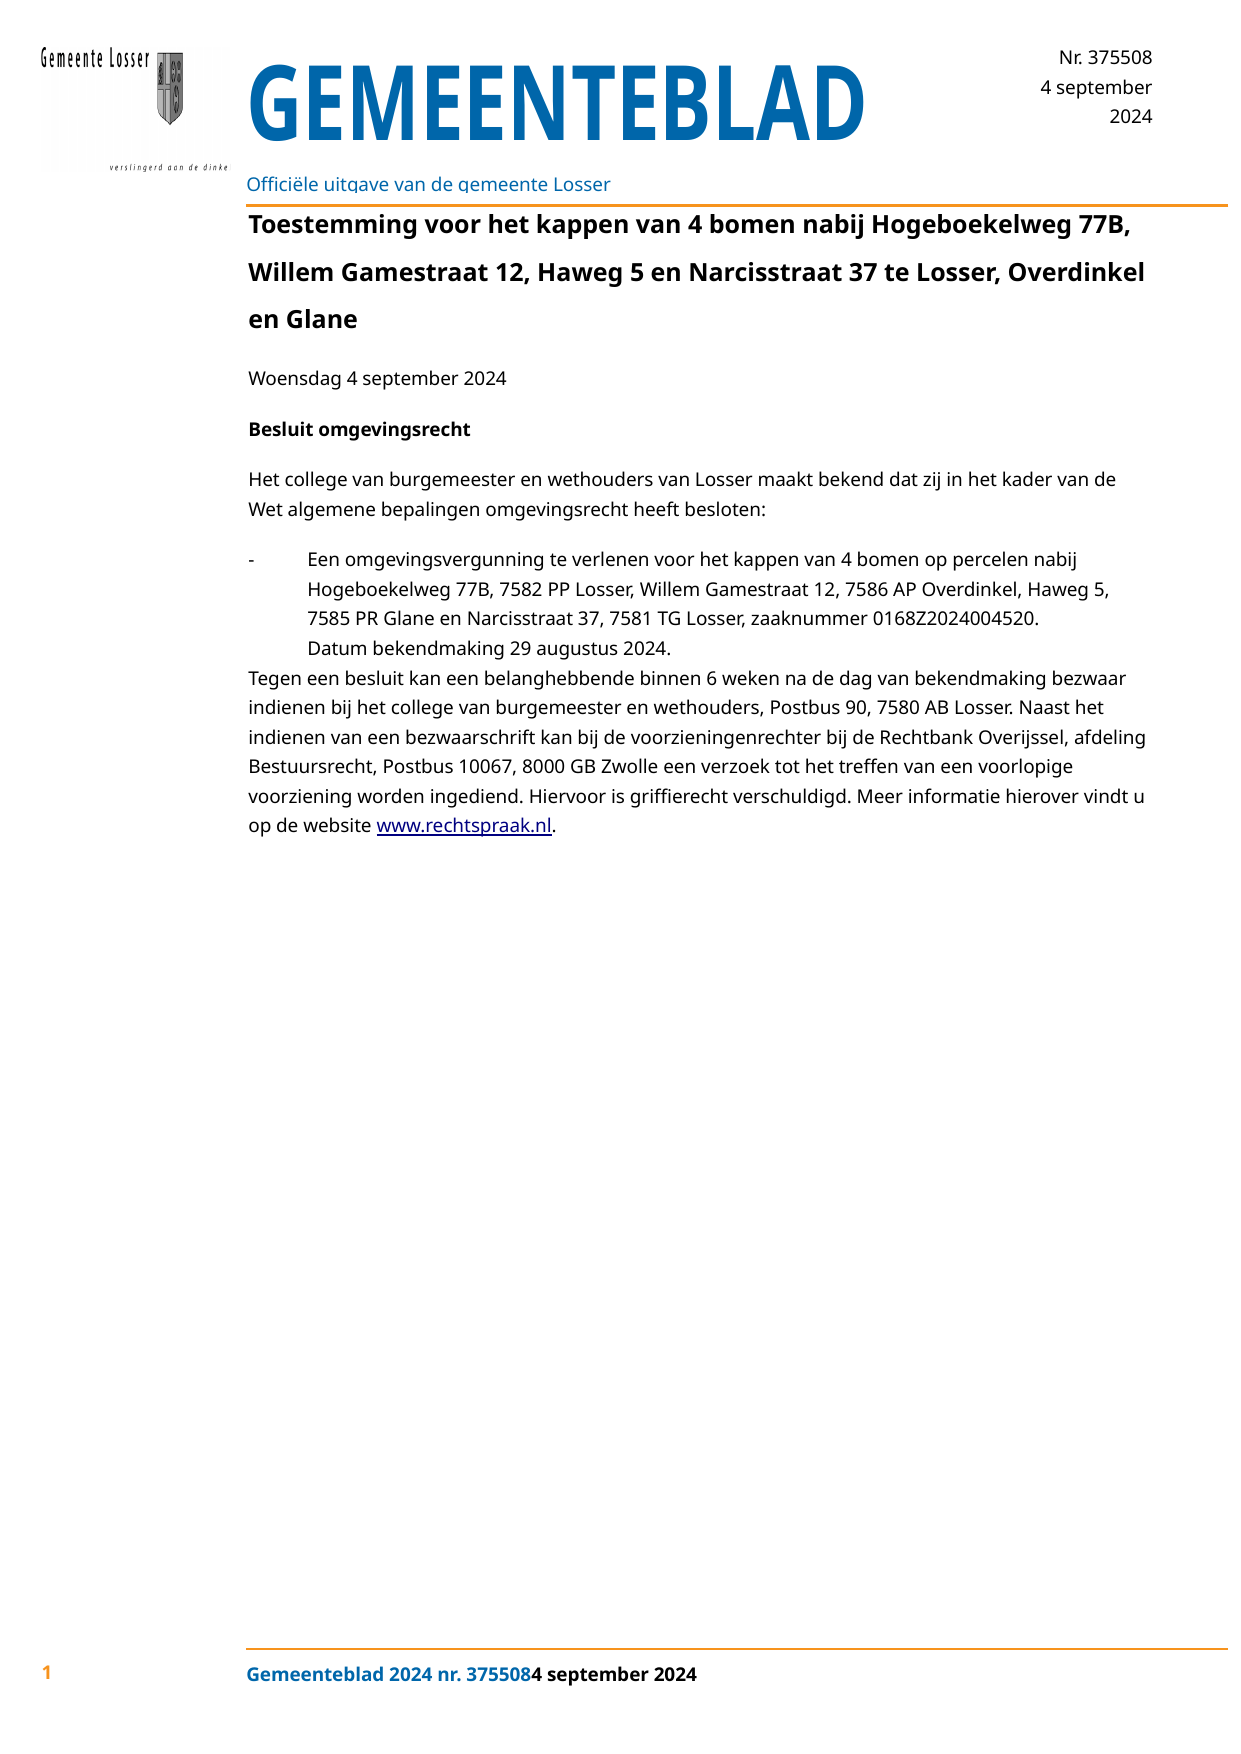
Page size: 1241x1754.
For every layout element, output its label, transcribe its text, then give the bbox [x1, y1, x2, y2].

list Een omgevingsvergunning te verlenen voor het kappen van 4 bomen op percelen nabij Hogeboekelweg 77B, 7582 PP Losser, Willem Gamestraat 12, 7586 AP Overdinkel, Haweg 5, 7585 PR Glane en Narcisstraat 37, 7581 TG Losser, zaaknummer 0168Z2024004520. [248, 546, 1152, 631]
text Tegen een besluit kan een belanghebbende binnen 6 weken na de dag van bekendmaking bezwaar indienen bij het college van burgemeester en wethouders, Postbus 90, 7580 AB Losser. Naast het indienen van een bezwaarschrift kan bij de voorzieningenrechter bij de Rechtbank Overijssel, afdeling Bestuursrecht, Postbus 10067, 8000 GB Zwolle een verzoek tot het treffen van een voorlopige voorziening worden ingediend. Hiervoor is griffierecht verschuldigd. Meer informatie hierover vindt u op de website www.rechtspraak.nl. [248, 665, 1152, 838]
text Besluit omgevingsrecht [248, 416, 1152, 442]
text Woensdag 4 september 2024 [248, 366, 1152, 391]
list Datum bekendmaking 29 augustus 2024. [248, 635, 1152, 661]
text Het college van burgemeester en wethouders van Losser maakt bekend dat zij in het kader van de Wet algemene bepalingen omgevingsrecht heeft besloten: [248, 466, 1152, 522]
picture [41, 47, 231, 172]
text Toestemming voor het kappen van 4 bomen nabij Hogeboekelweg 77B, Willem Gamestraat 12, Haweg 5 en Narcisstraat 37 te Losser, Overdinkel en Glane [248, 207, 1152, 336]
